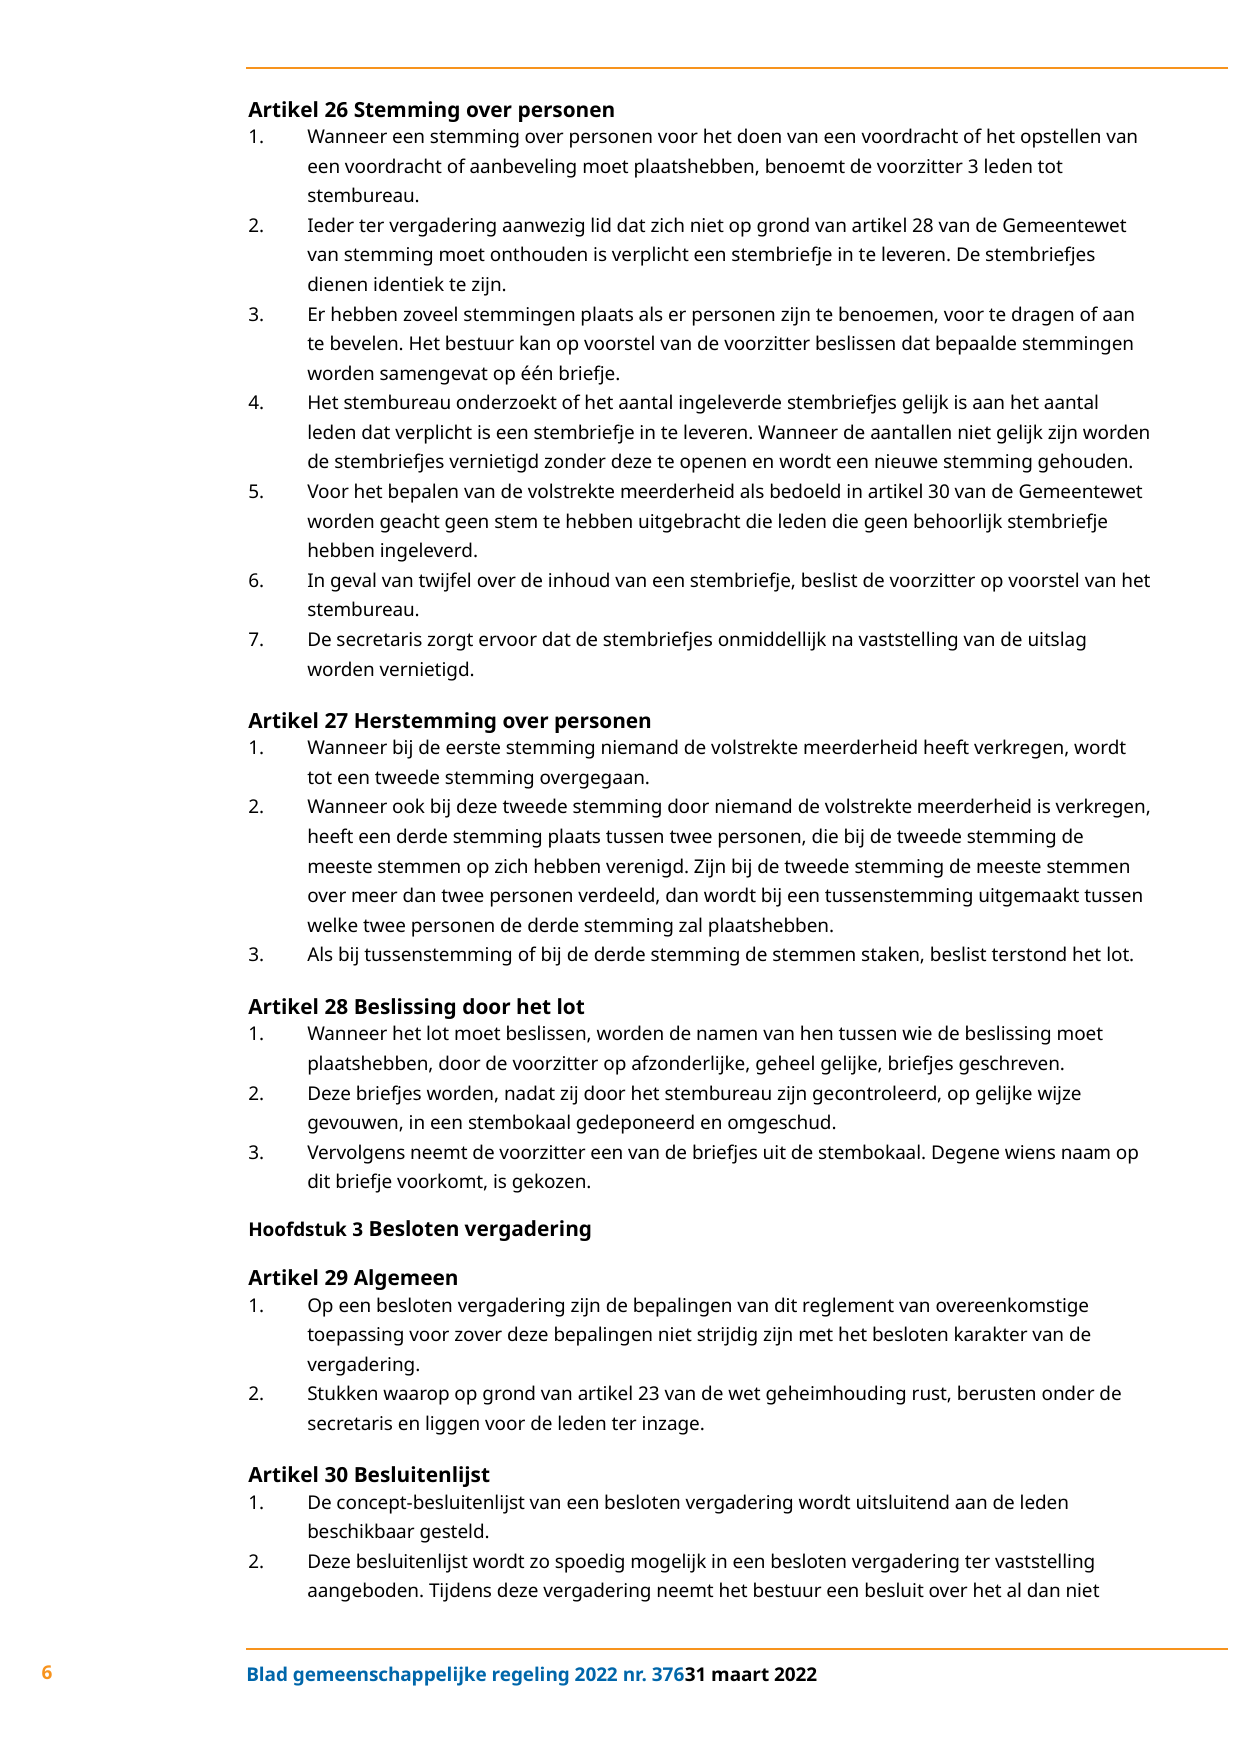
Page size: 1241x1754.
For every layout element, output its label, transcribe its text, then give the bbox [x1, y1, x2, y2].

text Artikel 26 Stemming over personen [248, 95, 1152, 123]
list Op een besloten vergadering zijn de bepalingen van dit reglement van overeenkomstige toepassing voor zover deze bepalingen niet strijdig zijn met het besloten karakter van de vergadering. [248, 1292, 1152, 1377]
list Wanneer bij de eerste stemming niemand de volstrekte meerderheid heeft verkregen, wordt tot een tweede stemming overgegaan. [248, 734, 1152, 790]
list Wanneer een stemming over personen voor het doen van een voordracht of het opstellen van een voordracht of aanbeveling moet plaatshebben, benoemt de voorzitter 3 leden tot stembureau. [248, 123, 1152, 208]
list Wanneer het lot moet beslissen, worden de namen van hen tussen wie de beslissing moet plaatshebben, door de voorzitter op afzonderlijke, geheel gelijke, briefjes geschreven. [248, 1021, 1152, 1076]
text Artikel 30 Besluitenlijst [248, 1461, 1152, 1489]
list In geval van twijfel over de inhoud van een stembriefje, beslist de voorzitter op voorstel van het stembureau. [248, 567, 1152, 622]
list Er hebben zoveel stemmingen plaats als er personen zijn te benoemen, voor te dragen of aan te bevelen. Het bestuur kan op voorstel van de voorzitter beslissen dat bepaalde stemmingen worden samengevat op één briefje. [248, 301, 1152, 386]
list Deze briefjes worden, nadat zij door het stembureau zijn gecontroleerd, op gelijke wijze gevouwen, in een stembokaal gedeponeerd en omgeschud. [248, 1080, 1152, 1135]
text Hoofdstuk 3 Besloten vergadering [248, 1214, 1152, 1242]
list Ieder ter vergadering aanwezig lid dat zich niet op grond van artikel 28 van de Gemeentewet van stemming moet onthouden is verplicht een stembriefje in te leveren. De stembriefjes dienen identiek te zijn. [248, 212, 1152, 297]
list Voor het bepalen van de volstrekte meerderheid als bedoeld in artikel 30 van de Gemeentewet worden geacht geen stem te hebben uitgebracht die leden die geen behoorlijk stembriefje hebben ingeleverd. [248, 478, 1152, 563]
text Artikel 27 Herstemming over personen [248, 706, 1152, 734]
text Artikel 29 Algemeen [248, 1263, 1152, 1292]
list De secretaris zorgt ervoor dat de stembriefjes onmiddellijk na vaststelling van de uitslag worden vernietigd. [248, 626, 1152, 681]
picture [41, 47, 231, 172]
list Stukken waarop op grond van artikel 23 van de wet geheimhouding rust, berusten onder de secretaris en liggen voor de leden ter inzage. [248, 1381, 1152, 1436]
list Het stembureau onderzoekt of het aantal ingeleverde stembriefjes gelijk is aan het aantal leden dat verplicht is een stembriefje in te leveren. Wanneer de aantallen niet gelijk zijn worden de stembriefjes vernietigd zonder deze te openen en wordt een nieuwe stemming gehouden. [248, 389, 1152, 474]
list Als bij tussenstemming of bij de derde stemming de stemmen staken, beslist terstond het lot. [248, 942, 1152, 967]
list Vervolgens neemt de voorzitter een van de briefjes uit de stembokaal. Degene wiens naam op dit briefje voorkomt, is gekozen. [248, 1139, 1152, 1194]
list Wanneer ook bij deze tweede stemming door niemand de volstrekte meerderheid is verkregen, heeft een derde stemming plaats tussen twee personen, die bij de tweede stemming de meeste stemmen op zich hebben verenigd. Zijn bij de tweede stemming de meeste stemmen over meer dan twee personen verdeeld, dan wordt bij een tussenstemming uitgemaakt tussen welke twee personen de derde stemming zal plaatshebben. [248, 794, 1152, 938]
list De concept-besluitenlijst van een besloten vergadering wordt uitsluitend aan de leden beschikbaar gesteld. [248, 1489, 1152, 1544]
list Deze besluitenlijst wordt zo spoedig mogelijk in een besloten vergadering ter vaststelling aangeboden. Tijdens deze vergadering neemt het bestuur een besluit over het al dan niet [248, 1548, 1152, 1603]
text Artikel 28 Beslissing door het lot [248, 992, 1152, 1021]
